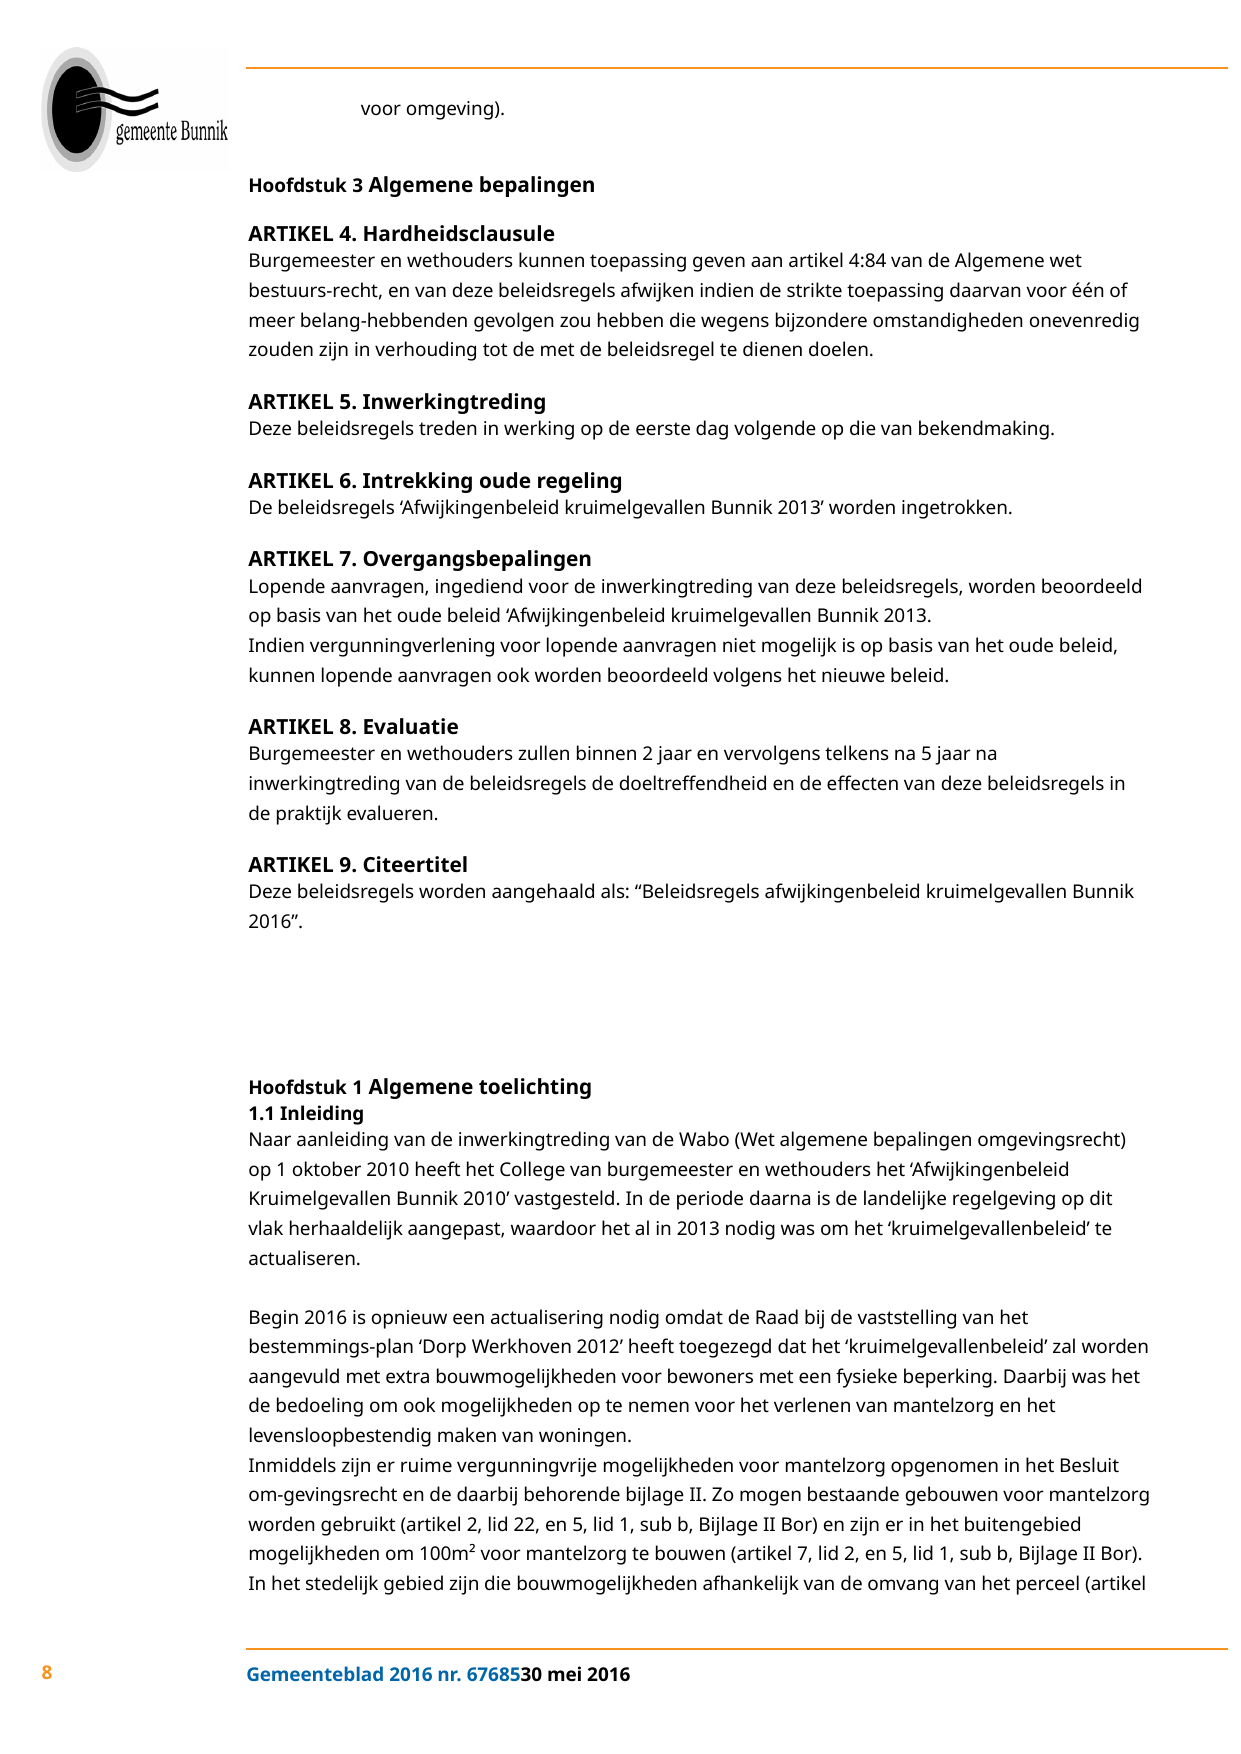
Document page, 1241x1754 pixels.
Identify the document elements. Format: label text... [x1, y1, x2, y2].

text Burgemeester en wethouders kunnen toepassing geven aan artikel 4:84 van de Algemene wet bestuurs-recht, en van deze beleidsregels afwijken indien de strikte toepassing daarvan voor één of meer belang-hebbenden gevolgen zou hebben die wegens bijzondere omstandigheden onevenredig zouden zijn in verhouding tot de met de beleidsregel te dienen doelen. [248, 248, 1152, 362]
text Hoofdstuk 3 Algemene bepalingen [248, 170, 1152, 198]
text Lopende aanvragen, ingediend voor de inwerkingtreding van deze beleidsregels, worden beoordeeld op basis van het oude beleid ‘Afwijkingenbeleid kruimelgevallen Bunnik 2013. [248, 573, 1152, 628]
text ARTIKEL 9. Citeertitel [248, 850, 1152, 879]
text De beleidsregels ‘Afwijkingenbeleid kruimelgevallen Bunnik 2013’ worden ingetrokken. [248, 494, 1152, 520]
text Deze beleidsregels treden in werking op de eerste dag volgende op die van bekendmaking. [248, 415, 1152, 441]
text ARTIKEL 8. Evaluatie [248, 712, 1152, 741]
text Deze beleidsregels worden aangehaald als: “Beleidsregels afwijkingenbeleid kruimelgevallen Bunnik 2016”. [248, 879, 1152, 934]
text ARTIKEL 5. Inwerkingtreding [248, 387, 1152, 415]
list voor omgeving). [323, 95, 1152, 121]
text Indien vergunningverlening voor lopende aanvragen niet mogelijk is op basis van het oude beleid, kunnen lopende aanvragen ook worden beoordeeld volgens het nieuwe beleid. [248, 632, 1152, 687]
text 1.1 Inleiding [248, 1101, 1152, 1126]
text Burgemeester en wethouders zullen binnen 2 jaar en vervolgens telkens na 5 jaar na inwerkingtreding van de beleidsregels de doeltreffendheid en de effecten van deze beleidsregels in de praktijk evalueren. [248, 741, 1152, 826]
text Naar aanleiding van de inwerkingtreding van de Wabo (Wet algemene bepalingen omgevingsrecht) op 1 oktober 2010 heeft het College van burgemeester en wethouders het ‘Afwijkingenbeleid Kruimelgevallen Bunnik 2010’ vastgesteld. In de periode daarna is de landelijke regelgeving op dit vlak herhaaldelijk aangepast, waardoor het al in 2013 nodig was om het ‘kruimelgevallenbeleid’ te actualiseren. [248, 1126, 1152, 1270]
text ARTIKEL 4. Hardheidsclausule [248, 219, 1152, 248]
text Hoofdstuk 1 Algemene toelichting [248, 1072, 1152, 1101]
text ARTIKEL 6. Intrekking oude regeling [248, 466, 1152, 494]
text Inmiddels zijn er ruime vergunningvrije mogelijkheden voor mantelzorg opgenomen in het Besluit om-gevingsrecht en de daarbij behorende bijlage II. Zo mogen bestaande gebouwen voor mantelzorg worden gebruikt (artikel 2, lid 22, en 5, lid 1, sub b, Bijlage II Bor) en zijn er in het buitengebied mogelijkheden om 100m² voor mantelzorg te bouwen (artikel 7, lid 2, en 5, lid 1, sub b, Bijlage II Bor). In het stedelijk gebied zijn die bouwmogelijkheden afhankelijk van de omvang van het perceel (artikel [248, 1452, 1152, 1596]
text Begin 2016 is opnieuw een actualisering nodig omdat de Raad bij de vaststelling van het bestemmings-plan ‘Dorp Werkhoven 2012’ heeft toegezegd dat het ‘kruimelgevallenbeleid’ zal worden aangevuld met extra bouwmogelijkheden voor bewoners met een fysieke beperking. Daarbij was het de bedoeling om ook mogelijkheden op te nemen voor het verlenen van mantelzorg en het levensloopbestendig maken van woningen. [248, 1304, 1152, 1448]
picture [41, 47, 231, 172]
text ARTIKEL 7. Overgangsbepalingen [248, 544, 1152, 573]
